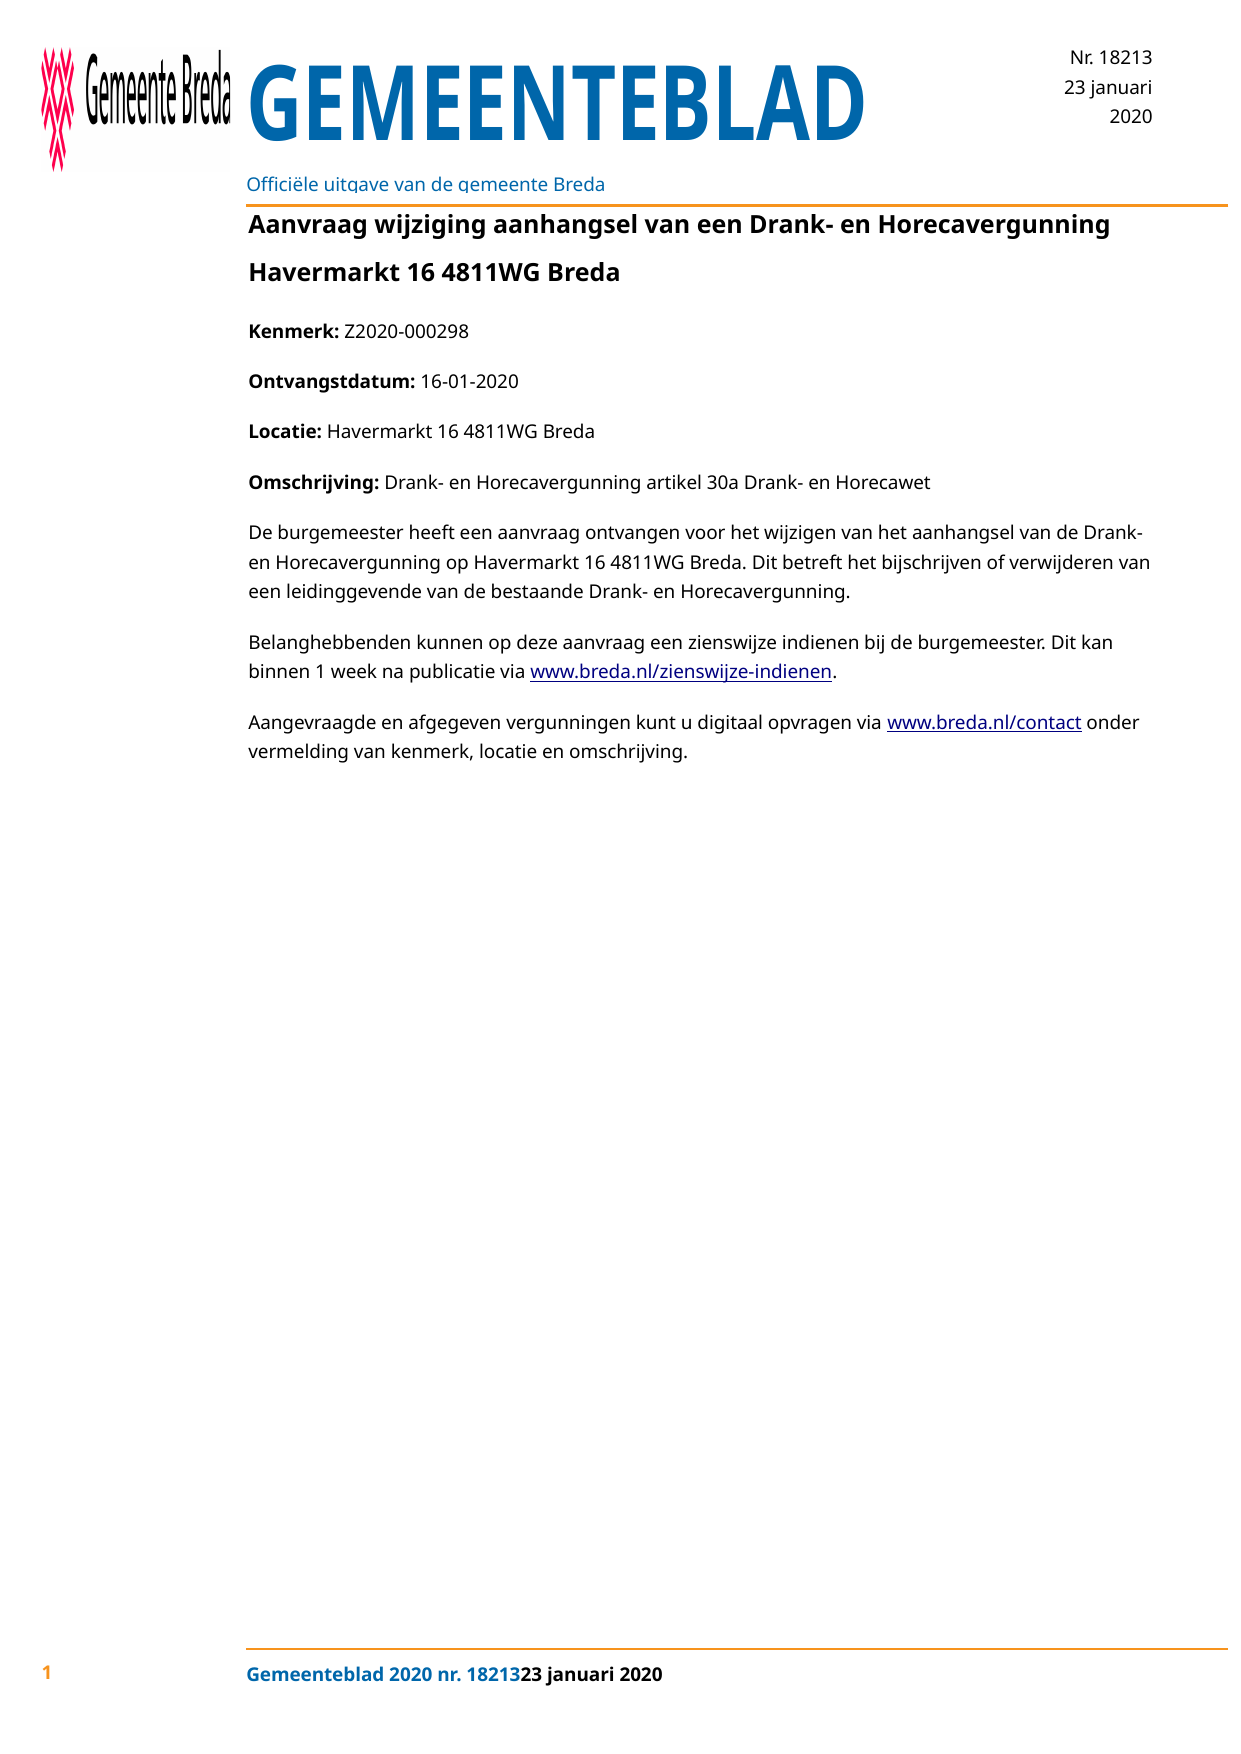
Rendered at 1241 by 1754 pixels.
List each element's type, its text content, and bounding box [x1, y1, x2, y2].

picture [41, 47, 231, 172]
text Ontvangstdatum: 16-01-2020 [248, 368, 1152, 394]
text Locatie: Havermarkt 16 4811WG Breda [248, 419, 1152, 444]
text Aangevraagde en afgegeven vergunningen kunt u digitaal opvragen via www.breda.nl/contact onder vermelding van kenmerk, locatie en omschrijving. [248, 709, 1152, 764]
text De burgemeester heeft een aanvraag ontvangen voor het wijzigen van het aanhangsel van de Drank- en Horecavergunning op Havermarkt 16 4811WG Breda. Dit betreft het bijschrijven of verwijderen van een leidinggevende van de bestaande Drank- en Horecavergunning. [248, 519, 1152, 604]
text Omschrijving: Drank- en Horecavergunning artikel 30a Drank- en Horecawet [248, 469, 1152, 495]
text Belanghebbenden kunnen op deze aanvraag een zienswijze indienen bij de burgemeester. Dit kan binnen 1 week na publicatie via www.breda.nl/zienswijze-indienen. [248, 629, 1152, 684]
text Kenmerk: Z2020-000298 [248, 318, 1152, 344]
text Aanvraag wijziging aanhangsel van een Drank- en Horecavergunning Havermarkt 16 4811WG Breda [248, 207, 1152, 288]
